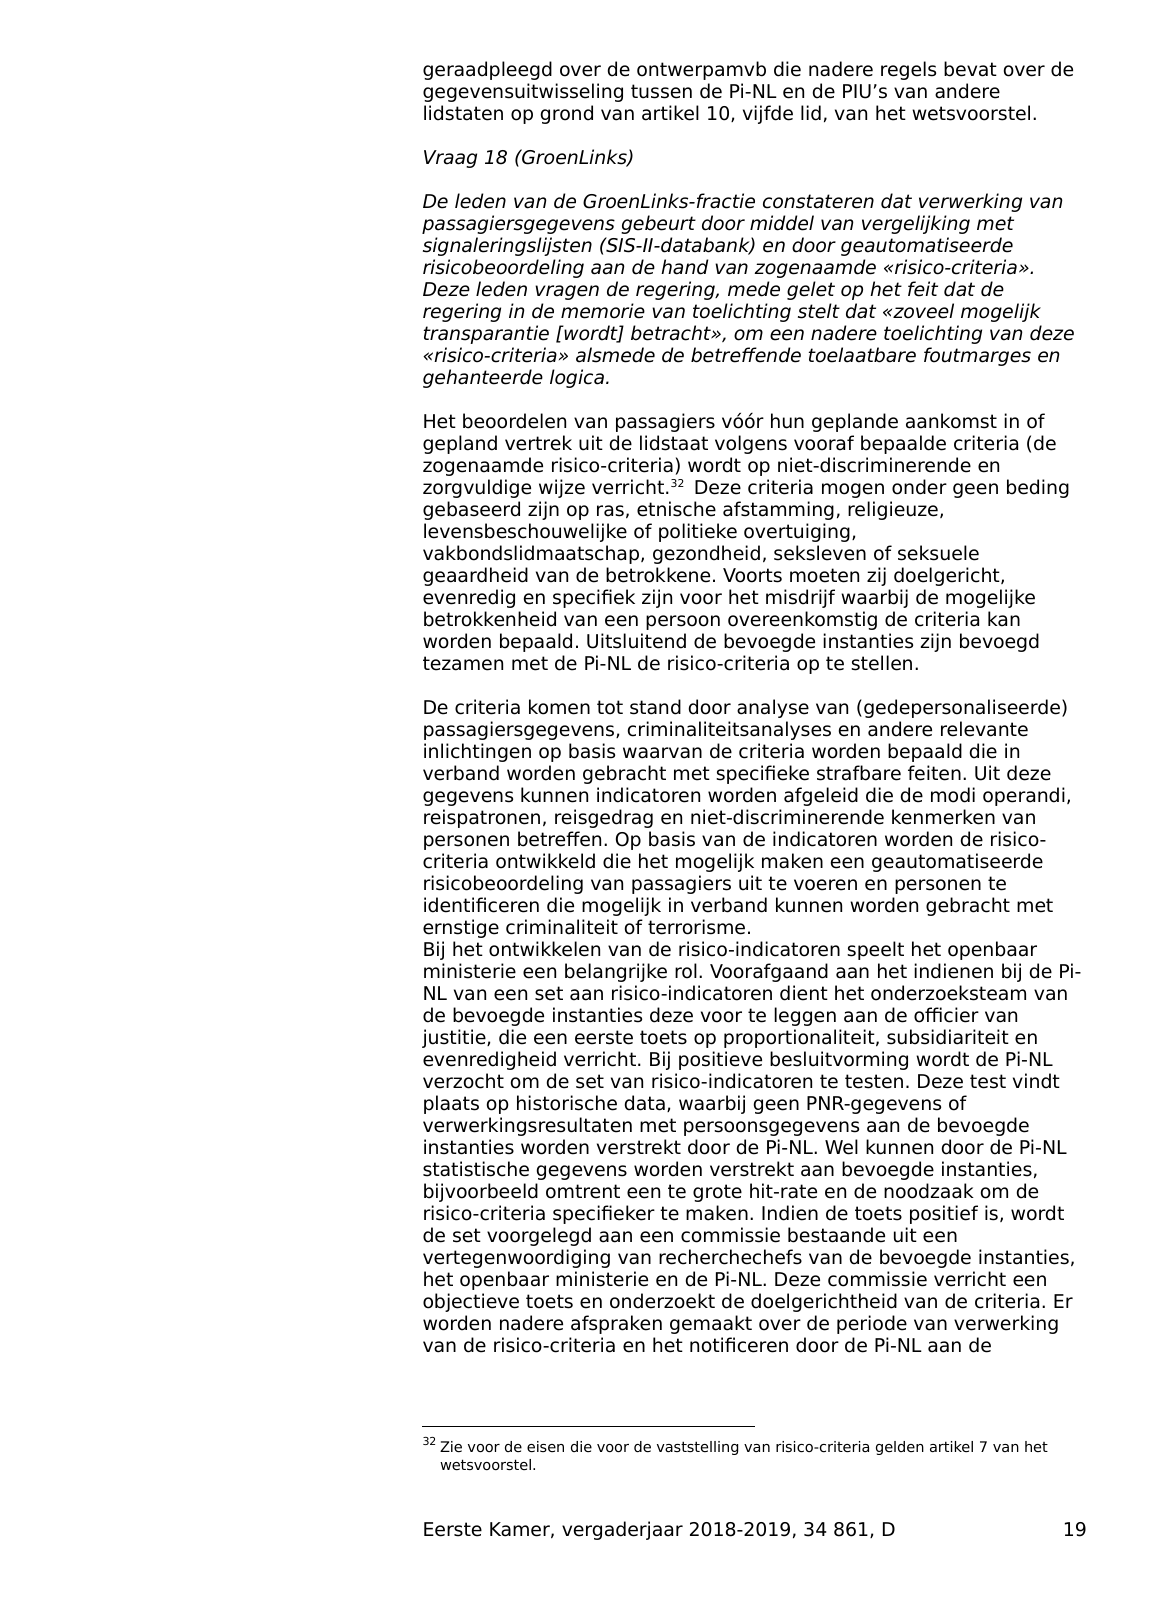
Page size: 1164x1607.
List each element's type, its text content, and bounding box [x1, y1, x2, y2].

text De criteria komen tot stand door analyse van (gedepersonaliseerde) passagiersgegevens, criminaliteitsanalyses en andere relevante inlichtingen op basis waarvan de criteria worden bepaald die in verband worden gebracht met specifieke strafbare feiten. Uit deze gegevens kunnen indicatoren worden afgeleid die de modi operandi, reispatronen, reisgedrag en niet-discriminerende kenmerken van personen betreffen. Op basis van de indicatoren worden de risico-criteria ontwikkeld die het mogelijk maken een geautomatiseerde risicobeoordeling van passagiers uit te voeren en personen te identificeren die mogelijk in verband kunnen worden gebracht met ernstige criminaliteit of terrorisme. [422, 697, 1087, 939]
text Het beoordelen van passagiers vóór hun geplande aankomst in of gepland vertrek uit de lidstaat volgens vooraf bepaalde criteria (de zogenaamde risico-criteria) wordt op niet-discriminerende en zorgvuldige wijze verricht. Deze criteria mogen onder geen beding gebaseerd zijn op ras, etnische afstamming, religieuze, levensbeschouwelijke of politieke overtuiging, vakbondslidmaatschap, gezondheid, seksleven of seksuele geaardheid van de betrokkene. Voorts moeten zij doelgericht, evenredig en specifiek zijn voor het misdrijf waarbij de mogelijke betrokkenheid van een persoon overeenkomstig de criteria kan worden bepaald. Uitsluitend de bevoegde instanties zijn bevoegd tezamen met de Pi-NL de risico-criteria op te stellen. [422, 411, 1087, 675]
subtitle Vraag 18 (GroenLinks) [422, 147, 1087, 169]
text Zie voor de eisen die voor de vaststelling van risico-criteria gelden artikel 7 van het wetsvoorstel. [422, 1435, 1087, 1474]
text geraadpleegd over de ontwerpamvb die nadere regels bevat over de gegevensuitwisseling tussen de Pi-NL en de PIU’s van andere lidstaten op grond van artikel 10, vijfde lid, van het wetsvoorstel. [422, 59, 1087, 125]
text De leden van de GroenLinks-fractie constateren dat verwerking van passagiersgegevens gebeurt door middel van vergelijking met signaleringslijsten (SIS-II-databank) en door geautomatiseerde risicobeoordeling aan de hand van zogenaamde «risico-criteria». Deze leden vragen de regering, mede gelet op het feit dat de regering in de memorie van toelichting stelt dat «zoveel mogelijk transparantie [wordt] betracht», om een nadere toelichting van deze «risico-criteria» alsmede de betreffende toelaatbare foutmarges en gehanteerde logica. [422, 191, 1087, 389]
text Bij het ontwikkelen van de risico-indicatoren speelt het openbaar ministerie een belangrijke rol. Voorafgaand aan het indienen bij de Pi-NL van een set aan risico-indicatoren dient het onderzoeksteam van de bevoegde instanties deze voor te leggen aan de officier van justitie, die een eerste toets op proportionaliteit, subsidiariteit en evenredigheid verricht. Bij positieve besluitvorming wordt de Pi-NL verzocht om de set van risico-indicatoren te testen. Deze test vindt plaats op historische data, waarbij geen PNR-gegevens of verwerkingsresultaten met persoonsgegevens aan de bevoegde instanties worden verstrekt door de Pi-NL. Wel kunnen door de Pi-NL statistische gegevens worden verstrekt aan bevoegde instanties, bijvoorbeeld omtrent een te grote hit-rate en de noodzaak om de risico-criteria specifieker te maken. Indien de toets positief is, wordt de set voorgelegd aan een commissie bestaande uit een vertegenwoordiging van recherchechefs van de bevoegde instanties, het openbaar ministerie en de Pi-NL. Deze commissie verricht een objectieve toets en onderzoekt de doelgerichtheid van de criteria. Er worden nadere afspraken gemaakt over de periode van verwerking van de risico-criteria en het notificeren door de Pi-NL aan de [422, 939, 1087, 1357]
